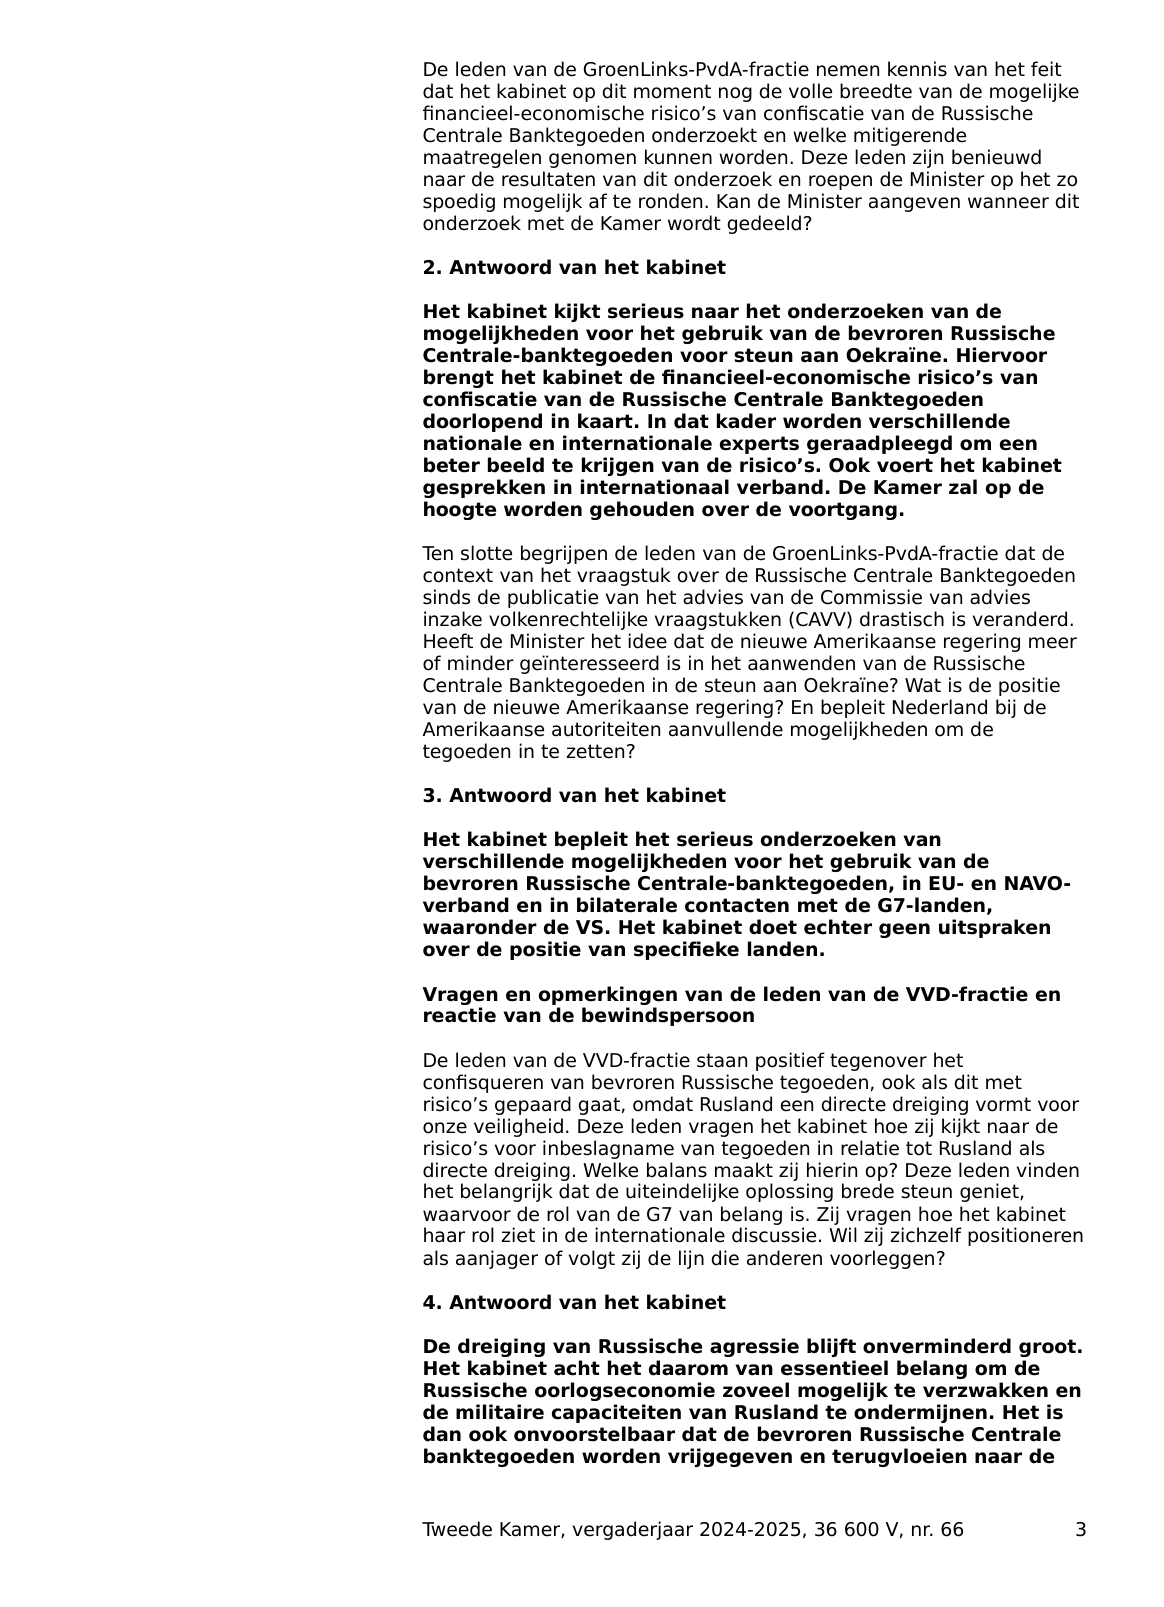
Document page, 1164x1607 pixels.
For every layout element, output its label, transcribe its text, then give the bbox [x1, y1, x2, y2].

subtitle 2. Antwoord van het kabinet [422, 257, 1087, 279]
text De dreiging van Russische agressie blijft onverminderd groot. Het kabinet acht het daarom van essentieel belang om de Russische oorlogseconomie zoveel mogelijk te verzwakken en de militaire capaciteiten van Rusland te ondermijnen. Het is dan ook onvoorstelbaar dat de bevroren Russische Centrale banktegoeden worden vrijgegeven en terugvloeien naar de [422, 1336, 1087, 1468]
text Het kabinet kijkt serieus naar het onderzoeken van de mogelijkheden voor het gebruik van de bevroren Russische Centrale-banktegoeden voor steun aan Oekraïne. Hiervoor brengt het kabinet de financieel-economische risico’s van confiscatie van de Russische Centrale Banktegoeden doorlopend in kaart. In dat kader worden verschillende nationale en internationale experts geraadpleegd om een beter beeld te krijgen van de risico’s. Ook voert het kabinet gesprekken in internationaal verband. De Kamer zal op de hoogte worden gehouden over de voortgang. [422, 301, 1087, 521]
subtitle Vragen en opmerkingen van de leden van de VVD-fractie en reactie van de bewindspersoon [422, 983, 1087, 1027]
text Het kabinet bepleit het serieus onderzoeken van verschillende mogelijkheden voor het gebruik van de bevroren Russische Centrale-banktegoeden, in EU- en NAVO- verband en in bilaterale contacten met de G7-landen, waaronder de VS. Het kabinet doet echter geen uitspraken over de positie van specifieke landen. [422, 829, 1087, 961]
subtitle 3. Antwoord van het kabinet [422, 785, 1087, 807]
text Ten slotte begrijpen de leden van de GroenLinks-PvdA-fractie dat de context van het vraagstuk over de Russische Centrale Banktegoeden sinds de publicatie van het advies van de Commissie van advies inzake volkenrechtelijke vraagstukken (CAVV) drastisch is veranderd. Heeft de Minister het idee dat de nieuwe Amerikaanse regering meer of minder geïnteresseerd is in het aanwenden van de Russische Centrale Banktegoeden in de steun aan Oekraïne? Wat is de positie van de nieuwe Amerikaanse regering? En bepleit Nederland bij de Amerikaanse autoriteiten aanvullende mogelijkheden om de tegoeden in te zetten? [422, 543, 1087, 763]
subtitle 4. Antwoord van het kabinet [422, 1292, 1087, 1313]
text De leden van de GroenLinks-PvdA-fractie nemen kennis van het feit dat het kabinet op dit moment nog de volle breedte van de mogelijke financieel-economische risico’s van confiscatie van de Russische Centrale Banktegoeden onderzoekt en welke mitigerende maatregelen genomen kunnen worden. Deze leden zijn benieuwd naar de resultaten van dit onderzoek en roepen de Minister op het zo spoedig mogelijk af te ronden. Kan de Minister aangeven wanneer dit onderzoek met de Kamer wordt gedeeld? [422, 59, 1087, 235]
text De leden van de VVD-fractie staan positief tegenover het confisqueren van bevroren Russische tegoeden, ook als dit met risico’s gepaard gaat, omdat Rusland een directe dreiging vormt voor onze veiligheid. Deze leden vragen het kabinet hoe zij kijkt naar de risico’s voor inbeslagname van tegoeden in relatie tot Rusland als directe dreiging. Welke balans maakt zij hierin op? Deze leden vinden het belangrijk dat de uiteindelijke oplossing brede steun geniet, waarvoor de rol van de G7 van belang is. Zij vragen hoe het kabinet haar rol ziet in de internationale discussie. Wil zij zichzelf positioneren als aanjager of volgt zij de lijn die anderen voorleggen? [422, 1049, 1087, 1269]
